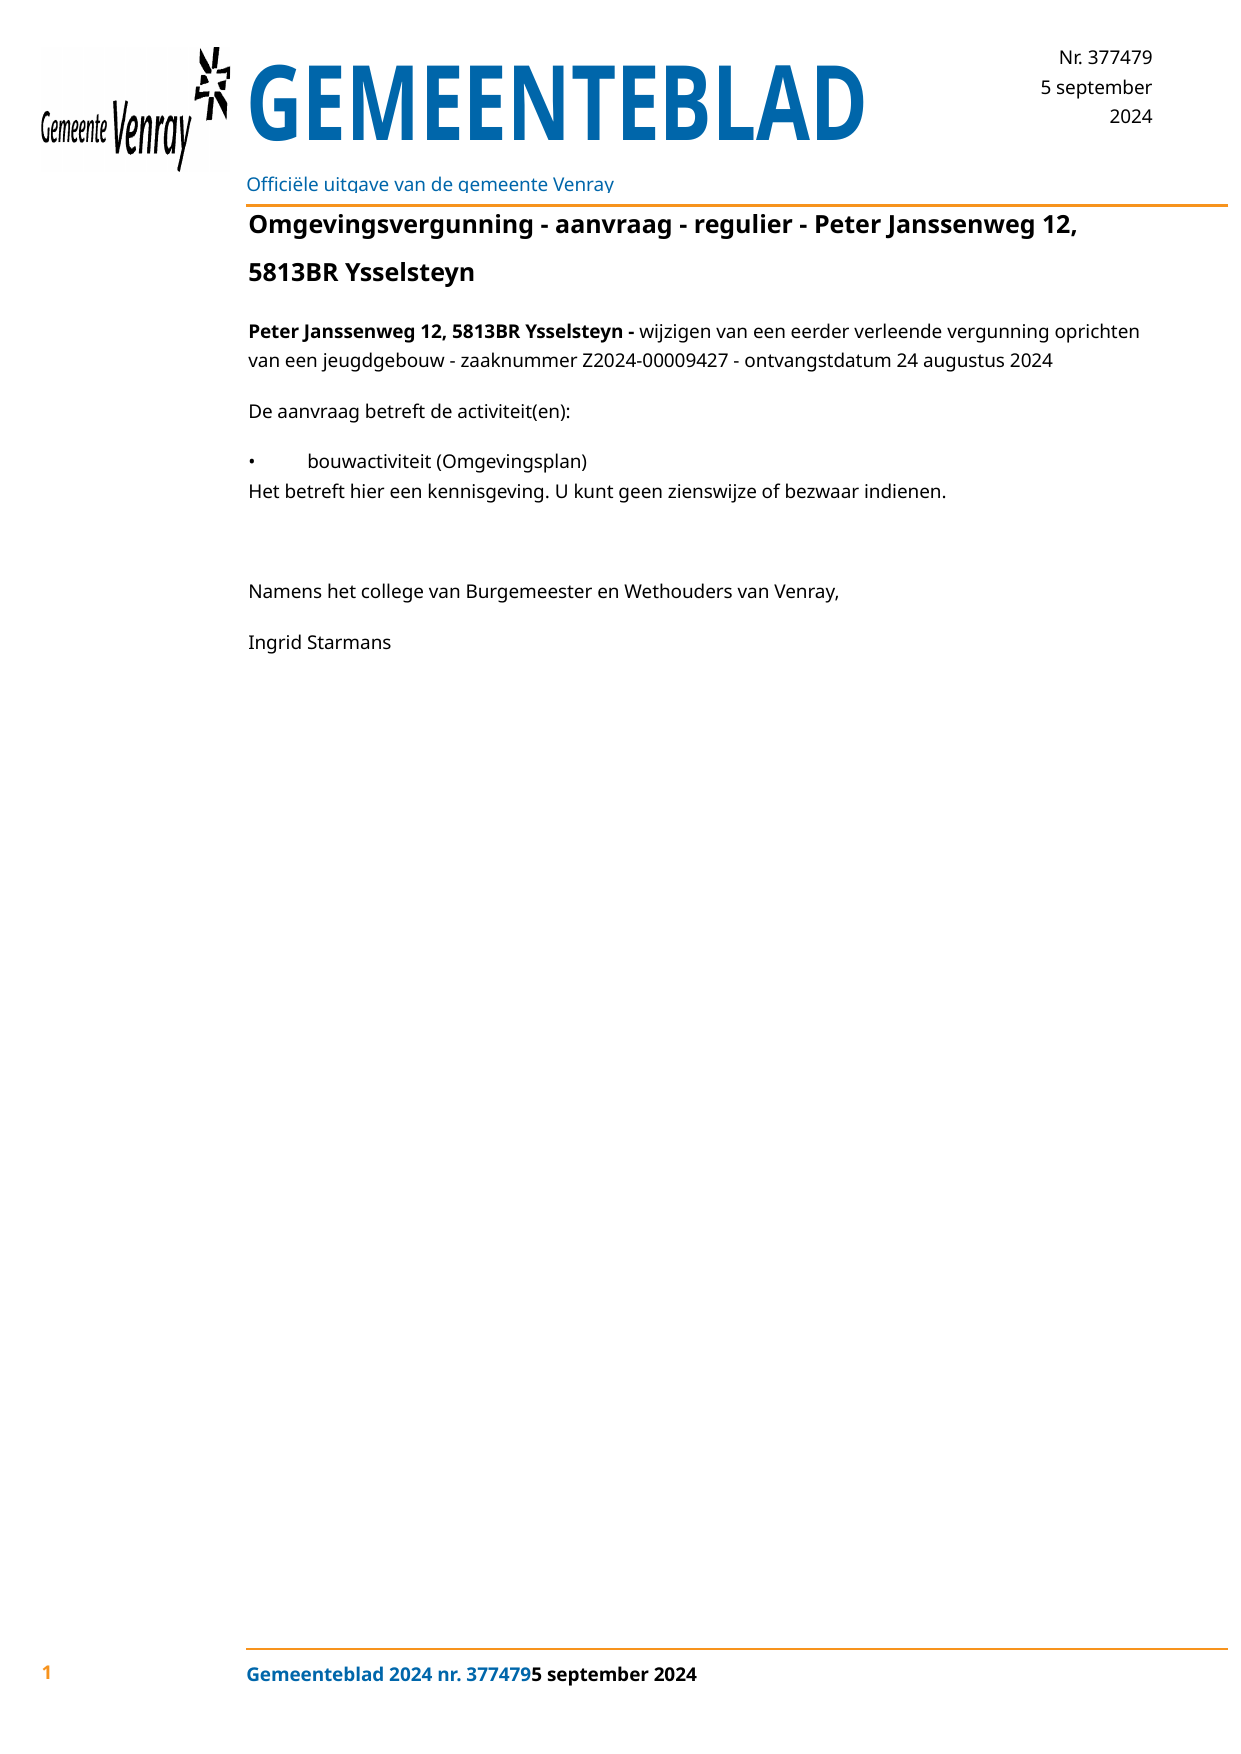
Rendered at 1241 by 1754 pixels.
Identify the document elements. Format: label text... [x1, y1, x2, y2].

text Ingrid Starmans [248, 629, 1152, 655]
list bouwactiviteit (Omgevingsplan) [248, 448, 1152, 474]
text Peter Janssenweg 12, 5813BR Ysselsteyn - wijzigen van een eerder verleende vergunning oprichten van een jeugdgebouw - zaaknummer Z2024-00009427 - ontvangstdatum 24 augustus 2024 [248, 318, 1152, 373]
picture [41, 47, 231, 172]
text De aanvraag betreft de activiteit(en): [248, 398, 1152, 424]
text Namens het college van Burgemeester en Wethouders van Venray, [248, 579, 1152, 604]
text Het betreft hier een kennisgeving. U kunt geen zienswijze of bezwaar indienen. [248, 478, 1152, 504]
text Omgevingsvergunning - aanvraag - regulier - Peter Janssenweg 12, 5813BR Ysselsteyn [248, 207, 1152, 288]
